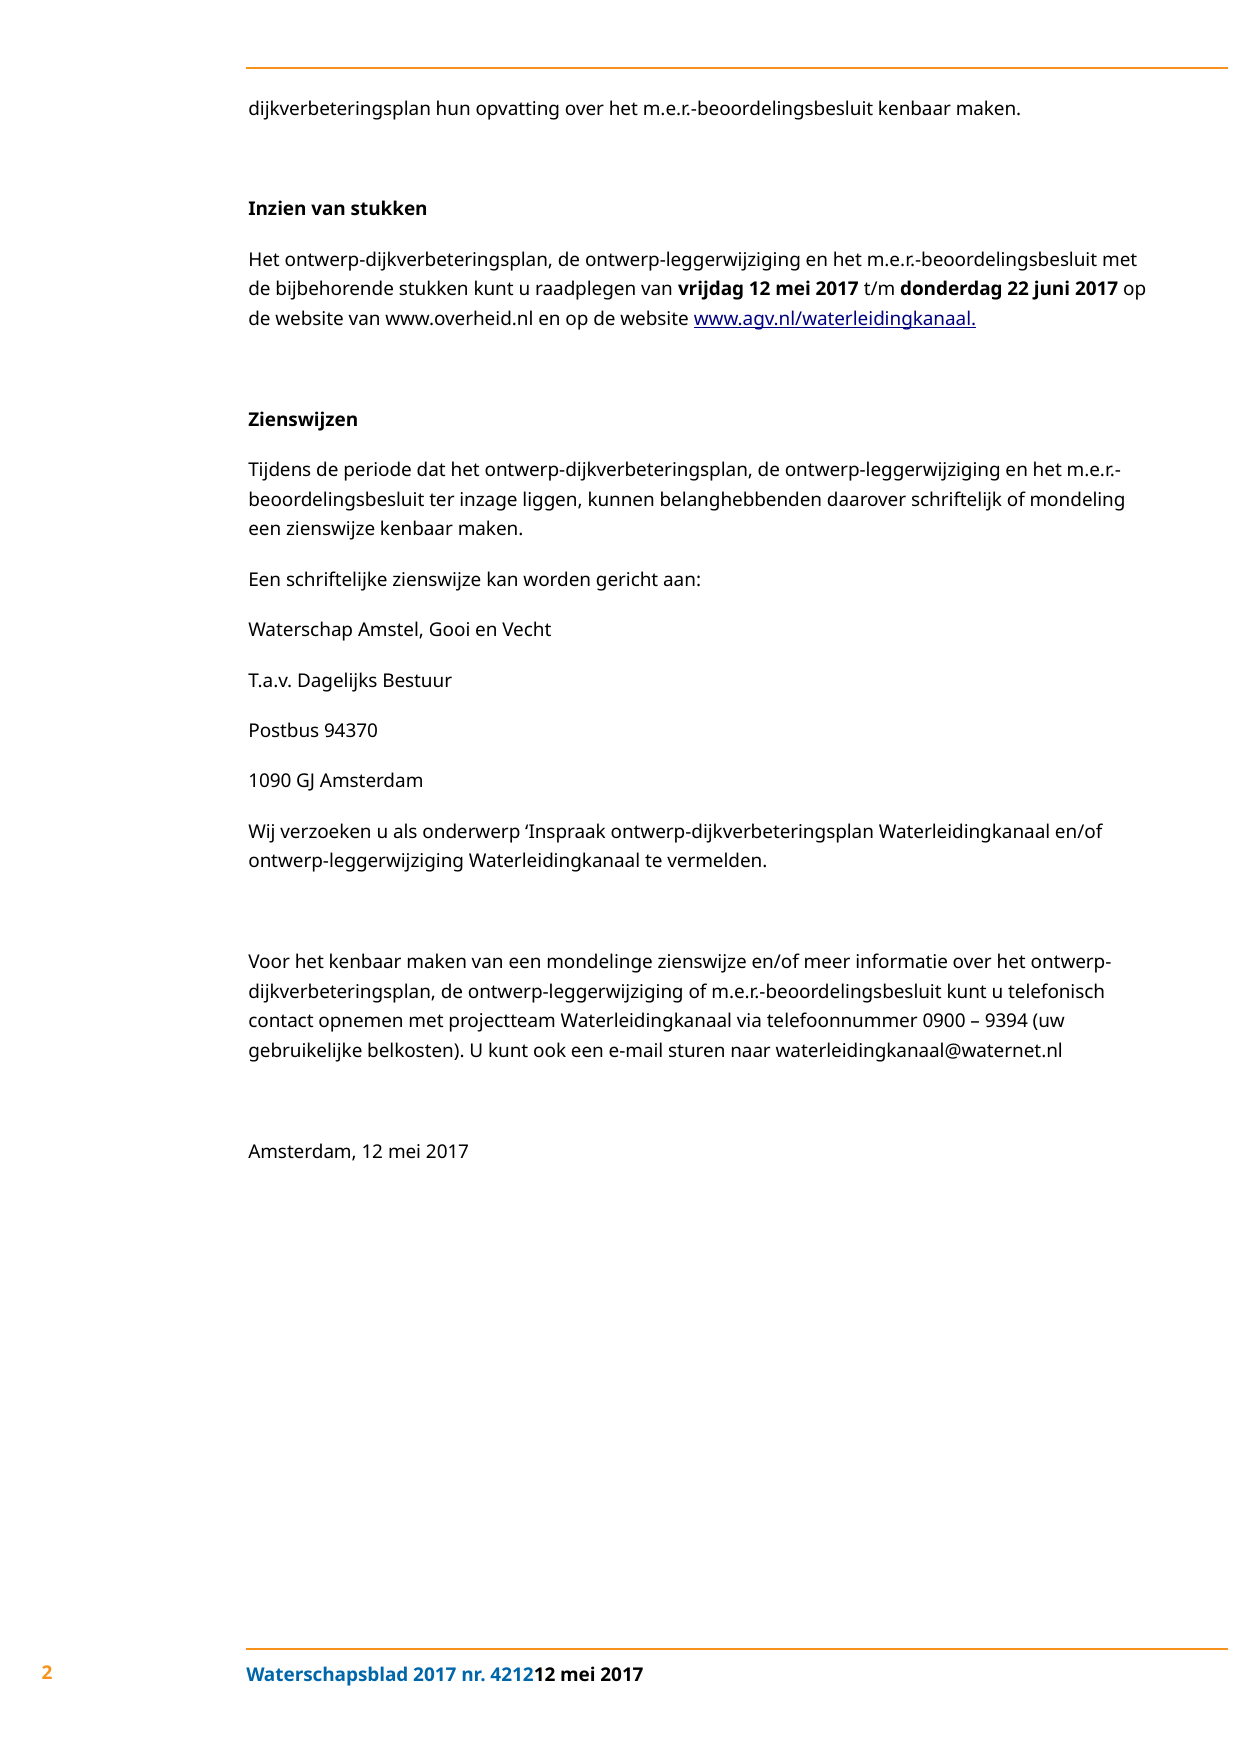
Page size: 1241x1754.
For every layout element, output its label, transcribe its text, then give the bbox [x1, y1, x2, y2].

text Inzien van stukken [248, 196, 1152, 221]
text Waterschap Amstel, Gooi en Vecht [248, 616, 1152, 642]
text T.a.v. Dagelijks Bestuur [248, 667, 1152, 693]
text 1090 GJ Amsterdam [248, 768, 1152, 793]
text dijkverbeteringsplan hun opvatting over het m.e.r.-beoordelingsbesluit kenbaar maken. [248, 95, 1152, 121]
text Zienswijzen [248, 406, 1152, 432]
text Postbus 94370 [248, 717, 1152, 743]
text Amsterdam, 12 mei 2017 [248, 1138, 1152, 1164]
text Een schriftelijke zienswijze kan worden gericht aan: [248, 566, 1152, 592]
text Voor het kenbaar maken van een mondelinge zienswijze en/of meer informatie over het ontwerp-dijkverbeteringsplan, de ontwerp-leggerwijziging of m.e.r.-beoordelingsbesluit kunt u telefonisch contact opnemen met projectteam Waterleidingkanaal via telefoonnummer 0900 – 9394 (uw gebruikelijke belkosten). U kunt ook een e-mail sturen naar waterleidingkanaal@waternet.nl [248, 948, 1152, 1063]
text Wij verzoeken u als onderwerp ‘Inspraak ontwerp-dijkverbeteringsplan Waterleidingkanaal en/of ontwerp-leggerwijziging Waterleidingkanaal te vermelden. [248, 818, 1152, 873]
picture [41, 47, 231, 172]
text Het ontwerp-dijkverbeteringsplan, de ontwerp-leggerwijziging en het m.e.r.-beoordelingsbesluit met de bijbehorende stukken kunt u raadplegen van vrijdag 12 mei 2017 t/m donderdag 22 juni 2017 op de website van www.overheid.nl en op de website www.agv.nl/waterleidingkanaal. [248, 246, 1152, 331]
text Tijdens de periode dat het ontwerp-dijkverbeteringsplan, de ontwerp-leggerwijziging en het m.e.r.-beoordelingsbesluit ter inzage liggen, kunnen belanghebbenden daarover schriftelijk of mondeling een zienswijze kenbaar maken. [248, 456, 1152, 541]
